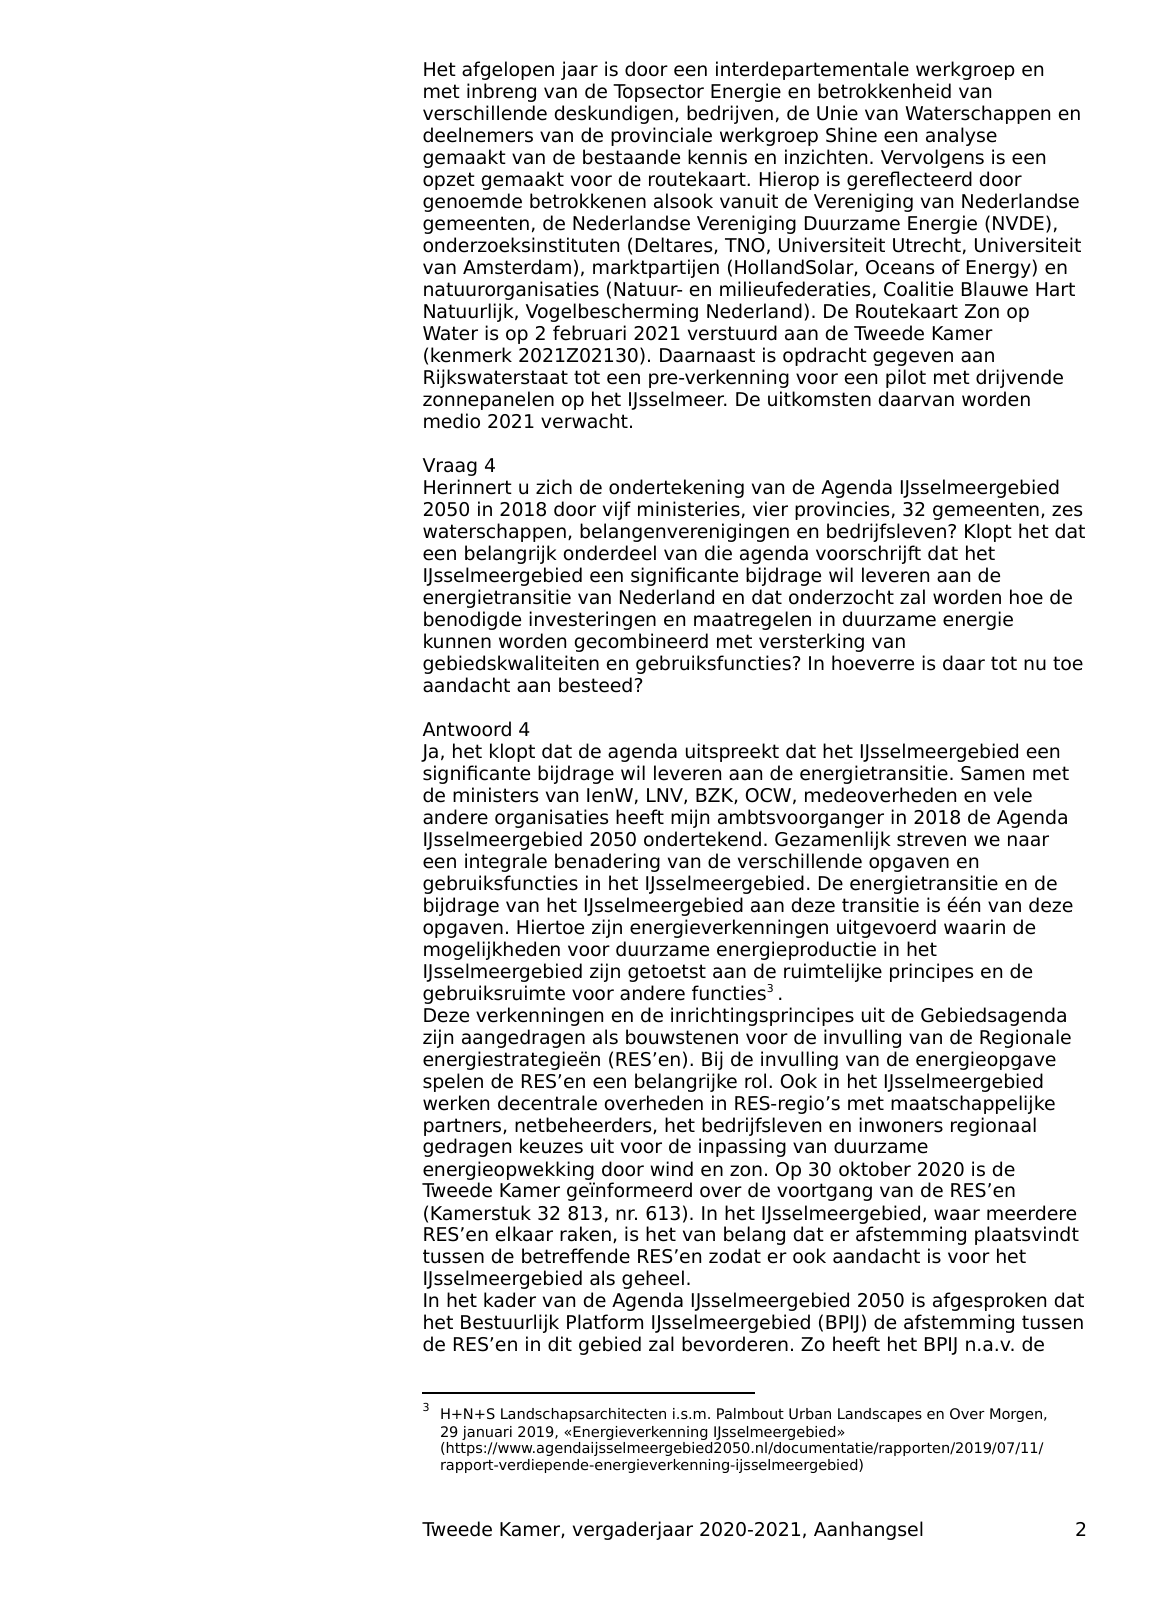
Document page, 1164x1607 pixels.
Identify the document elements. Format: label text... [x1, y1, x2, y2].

text Het afgelopen jaar is door een interdepartementale werkgroep en met inbreng van de Topsector Energie en betrokkenheid van verschillende deskundigen, bedrijven, de Unie van Waterschappen en deelnemers van de provinciale werkgroep Shine een analyse gemaakt van de bestaande kennis en inzichten. Vervolgens is een opzet gemaakt voor de routekaart. Hierop is gereflecteerd door genoemde betrokkenen alsook vanuit de Vereniging van Nederlandse gemeenten, de Nederlandse Vereniging Duurzame Energie (NVDE), onderzoeksinstituten (Deltares, TNO, Universiteit Utrecht, Universiteit van Amsterdam), marktpartijen (HollandSolar, Oceans of Energy) en natuurorganisaties (Natuur- en milieufederaties, Coalitie Blauwe Hart Natuurlijk, Vogelbescherming Nederland). De Routekaart Zon op Water is op 2 februari 2021 verstuurd aan de Tweede Kamer (kenmerk 2021Z02130). Daarnaast is opdracht gegeven aan Rijkswaterstaat tot een pre-verkenning voor een pilot met drijvende zonnepanelen op het IJsselmeer. De uitkomsten daarvan worden medio 2021 verwacht. [422, 59, 1087, 433]
text Vraag 4 [422, 455, 1087, 477]
text Antwoord 4 [422, 719, 1087, 741]
text In het kader van de Agenda IJsselmeergebied 2050 is afgesproken dat het Bestuurlijk Platform IJsselmeergebied (BPIJ) de afstemming tussen de RES’en in dit gebied zal bevorderen. Zo heeft het BPIJ n.a.v. de [422, 1290, 1087, 1356]
text Herinnert u zich de ondertekening van de Agenda IJsselmeergebied 2050 in 2018 door vijf ministeries, vier provincies, 32 gemeenten, zes waterschappen, belangenverenigingen en bedrijfsleven? Klopt het dat een belangrijk onderdeel van die agenda voorschrijft dat het IJsselmeergebied een significante bijdrage wil leveren aan de energietransitie van Nederland en dat onderzocht zal worden hoe de benodigde investeringen en maatregelen in duurzame energie kunnen worden gecombineerd met versterking van gebiedskwaliteiten en gebruiksfuncties? In hoeverre is daar tot nu toe aandacht aan besteed? [422, 477, 1087, 697]
text H+N+S Landschapsarchitecten i.s.m. Palmbout Urban Landscapes en Over Morgen, 29 januari 2019, «Energieverkenning IJsselmeergebied» (https://www.agendaijsselmeergebied2050.nl/documentatie/rapporten/2019/07/11/rapport-verdiepende-energieverkenning-ijsselmeergebied) [422, 1402, 1087, 1474]
text Ja, het klopt dat de agenda uitspreekt dat het IJsselmeergebied een significante bijdrage wil leveren aan de energietransitie. Samen met de ministers van IenW, LNV, BZK, OCW, medeoverheden en vele andere organisaties heeft mijn ambtsvoorganger in 2018 de Agenda IJsselmeergebied 2050 ondertekend. Gezamenlijk streven we naar een integrale benadering van de verschillende opgaven en gebruiksfuncties in het IJsselmeergebied. De energietransitie en de bijdrage van het IJsselmeergebied aan deze transitie is één van deze opgaven. Hiertoe zijn energieverkenningen uitgevoerd waarin de mogelijkheden voor duurzame energieproductie in het IJsselmeergebied zijn getoetst aan de ruimtelijke principes en de gebruiksruimte voor andere functies. [422, 741, 1087, 1004]
text Deze verkenningen en de inrichtingsprincipes uit de Gebiedsagenda zijn aangedragen als bouwstenen voor de invulling van de Regionale energiestrategieën (RES’en). Bij de invulling van de energieopgave spelen de RES’en een belangrijke rol. Ook in het IJsselmeergebied werken decentrale overheden in RES-regio’s met maatschappelijke partners, netbeheerders, het bedrijfsleven en inwoners regionaal gedragen keuzes uit voor de inpassing van duurzame energieopwekking door wind en zon. Op 30 oktober 2020 is de Tweede Kamer geïnformeerd over de voortgang van de RES’en (Kamerstuk 32 813, nr. 613). In het IJsselmeergebied, waar meerdere RES’en elkaar raken, is het van belang dat er afstemming plaatsvindt tussen de betreffende RES’en zodat er ook aandacht is voor het IJsselmeergebied als geheel. [422, 1004, 1087, 1290]
